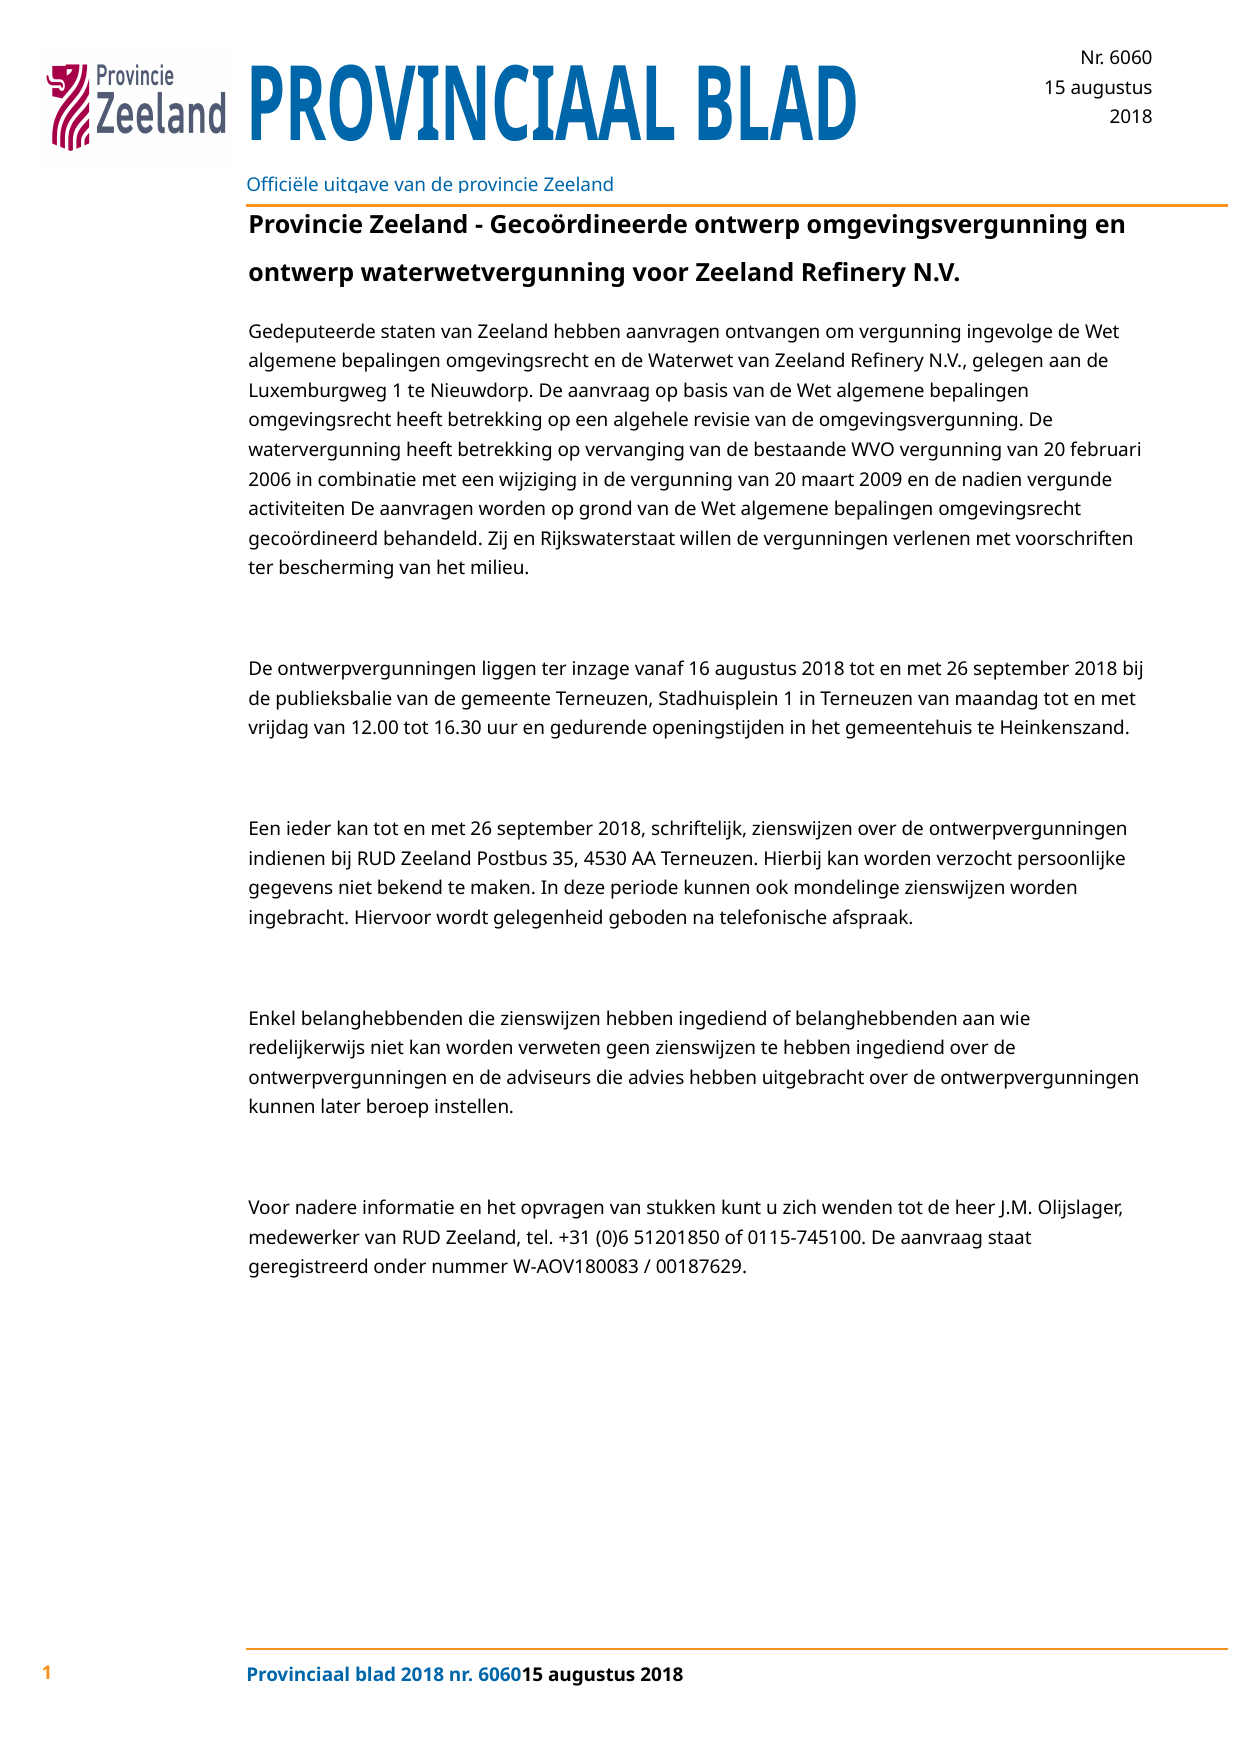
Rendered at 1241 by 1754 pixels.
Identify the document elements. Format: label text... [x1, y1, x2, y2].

text Een ieder kan tot en met 26 september 2018, schriftelijk, zienswijzen over de ontwerpvergunningen indienen bij RUD Zeeland Postbus 35, 4530 AA Terneuzen. Hierbij kan worden verzocht persoonlijke gegevens niet bekend te maken. In deze periode kunnen ook mondelinge zienswijzen worden ingebracht. Hiervoor wordt gelegenheid geboden na telefonische afspraak. [248, 815, 1152, 930]
picture [41, 47, 231, 172]
text Voor nadere informatie en het opvragen van stukken kunt u zich wenden tot de heer J.M. Olijslager, medewerker van RUD Zeeland, tel. +31 (0)6 51201850 of 0115-745100. De aanvraag staat geregistreerd onder nummer W-AOV180083 / 00187629. [248, 1194, 1152, 1279]
text Provincie Zeeland - Gecoördineerde ontwerp omgevingsvergunning en ontwerp waterwetvergunning voor Zeeland Refinery N.V. [248, 207, 1152, 288]
text Gedeputeerde staten van Zeeland hebben aanvragen ontvangen om vergunning ingevolge de Wet algemene bepalingen omgevingsrecht en de Waterwet van Zeeland Refinery N.V., gelegen aan de Luxemburgweg 1 te Nieuwdorp. De aanvraag op basis van de Wet algemene bepalingen omgevingsrecht heeft betrekking op een algehele revisie van de omgevingsvergunning. De watervergunning heeft betrekking op vervanging van de bestaande WVO vergunning van 20 februari 2006 in combinatie met een wijziging in de vergunning van 20 maart 2009 en de nadien vergunde activiteiten De aanvragen worden op grond van de Wet algemene bepalingen omgevingsrecht gecoördineerd behandeld. Zij en Rijkswaterstaat willen de vergunningen verlenen met voorschriften ter bescherming van het milieu. [248, 318, 1152, 580]
text Enkel belanghebbenden die zienswijzen hebben ingediend of belanghebbenden aan wie redelijkerwijs niet kan worden verweten geen zienswijzen te hebben ingediend over de ontwerpvergunningen en de adviseurs die advies hebben uitgebracht over de ontwerpvergunningen kunnen later beroep instellen. [248, 1005, 1152, 1119]
text De ontwerpvergunningen liggen ter inzage vanaf 16 augustus 2018 tot en met 26 september 2018 bij de publieksbalie van de gemeente Terneuzen, Stadhuisplein 1 in Terneuzen van maandag tot en met vrijdag van 12.00 tot 16.30 uur en gedurende openingstijden in het gemeentehuis te Heinkenszand. [248, 655, 1152, 740]
